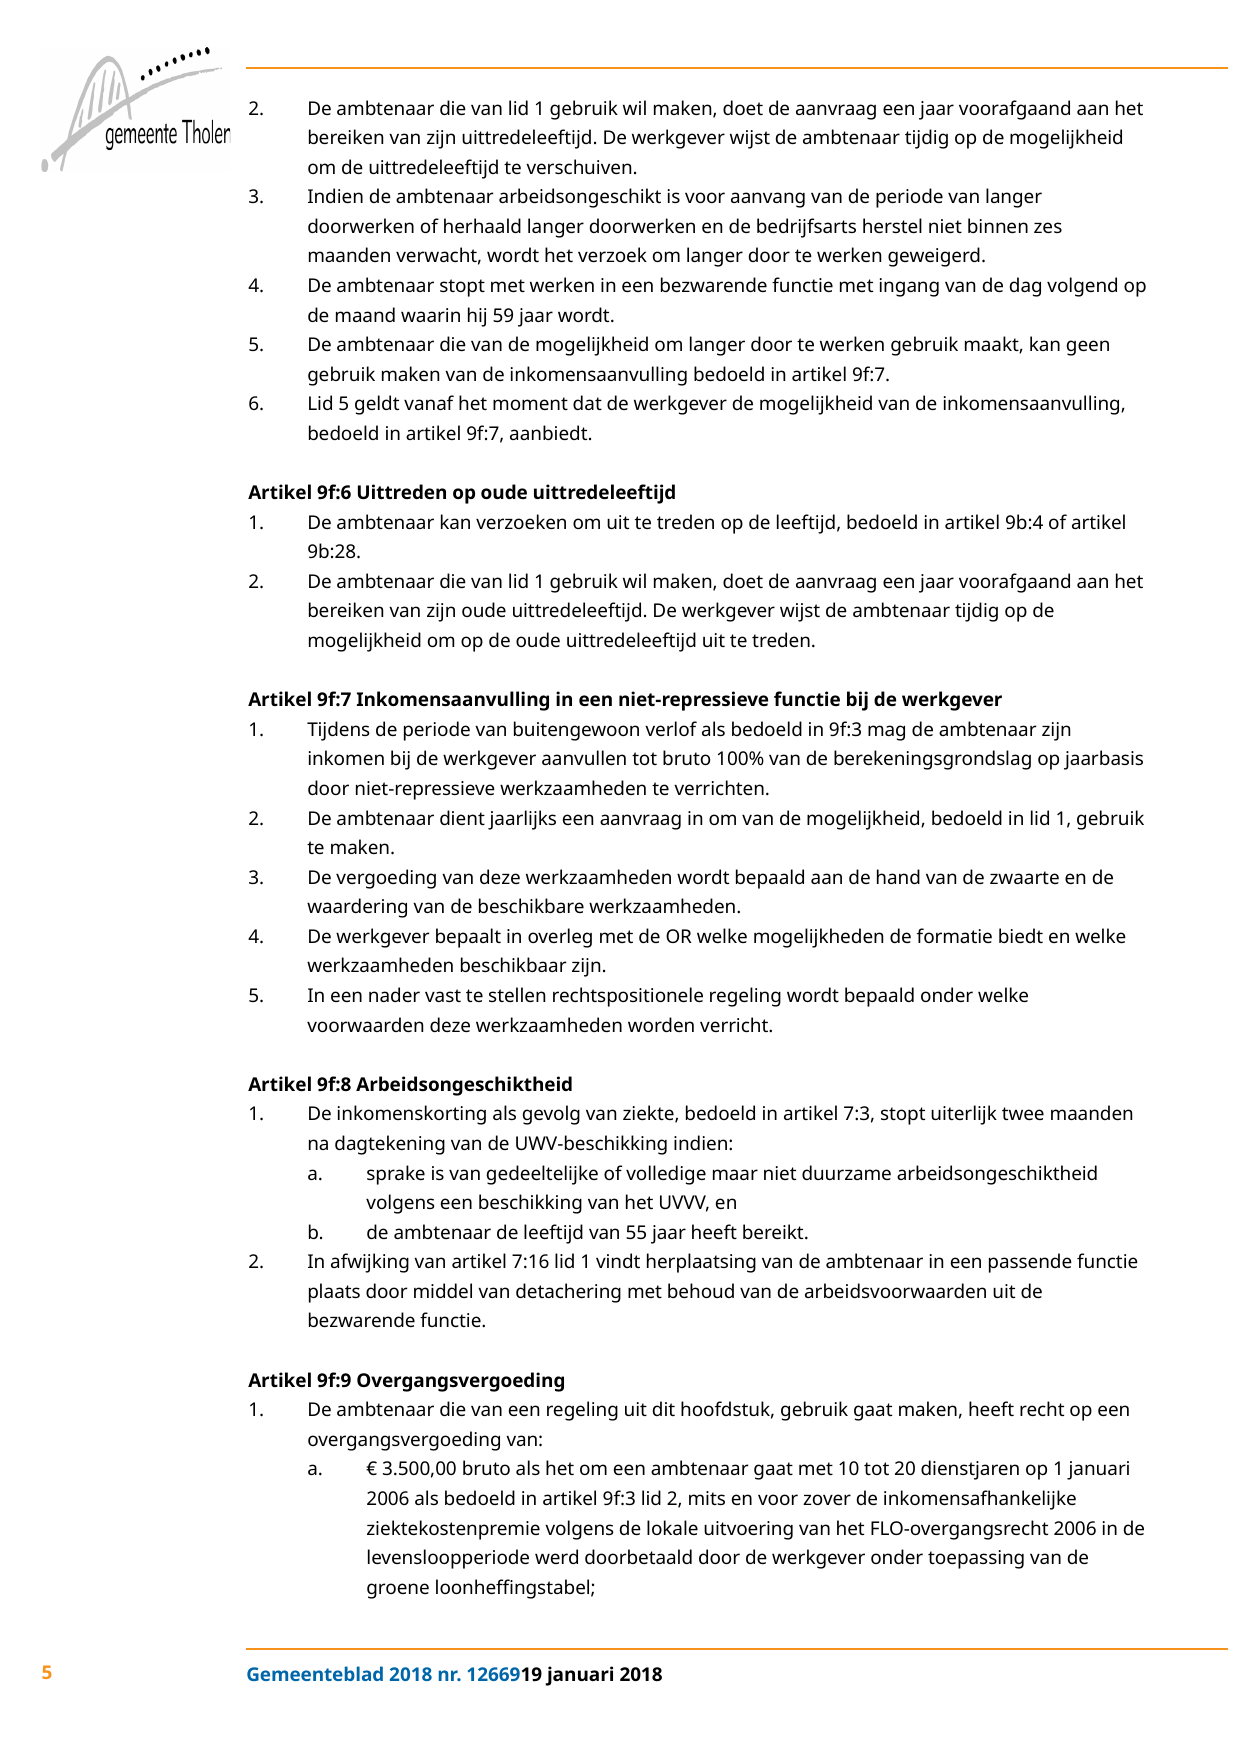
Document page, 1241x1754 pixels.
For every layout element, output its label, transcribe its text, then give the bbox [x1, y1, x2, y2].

list Indien de ambtenaar arbeidsongeschikt is voor aanvang van de periode van langer doorwerken of herhaald langer doorwerken en de bedrijfsarts herstel niet binnen zes maanden verwacht, wordt het verzoek om langer door te werken geweigerd. [248, 183, 1152, 268]
list De werkgever bepaalt in overleg met de OR welke mogelijkheden de formatie biedt en welke werkzaamheden beschikbaar zijn. [248, 923, 1152, 978]
list Tijdens de periode van buitengewoon verlof als bedoeld in 9f:3 mag de ambtenaar zijn inkomen bij de werkgever aanvullen tot bruto 100% van de berekeningsgrondslag op jaarbasis door niet-repressieve werkzaamheden te verrichten. [248, 716, 1152, 801]
list € 3.500,00 bruto als het om een ambtenaar gaat met 10 tot 20 dienstjaren op 1 januari 2006 als bedoeld in artikel 9f:3 lid 2, mits en voor zover de inkomensafhankelijke ziektekostenpremie volgens de lokale uitvoering van het FLO-overgangsrecht 2006 in de levensloopperiode werd doorbetaald door de werkgever onder toepassing van de groene loonheffingstabel; [307, 1456, 1152, 1600]
list de ambtenaar de leeftijd van 55 jaar heeft bereikt. [307, 1219, 1152, 1245]
list sprake is van gedeeltelijke of volledige maar niet duurzame arbeidsongeschiktheid volgens een beschikking van het UVVV, en [307, 1160, 1152, 1215]
list De ambtenaar die van lid 1 gebruik wil maken, doet de aanvraag een jaar voorafgaand aan het bereiken van zijn uittredeleeftijd. De werkgever wijst de ambtenaar tijdig op de mogelijkheid om de uittredeleeftijd te verschuiven. [248, 95, 1152, 180]
text Artikel 9f:7 Inkomensaanvulling in een niet-repressieve functie bij de werkgever [248, 686, 1152, 712]
list De ambtenaar die van lid 1 gebruik wil maken, doet de aanvraag een jaar voorafgaand aan het bereiken van zijn oude uittredeleeftijd. De werkgever wijst de ambtenaar tijdig op de mogelijkheid om op de oude uittredeleeftijd uit te treden. [248, 568, 1152, 653]
list De ambtenaar die van de mogelijkheid om langer door te werken gebruik maakt, kan geen gebruik maken van de inkomensaanvulling bedoeld in artikel 9f:7. [248, 331, 1152, 387]
text Artikel 9f:9 Overgangsvergoeding [248, 1367, 1152, 1393]
list De vergoeding van deze werkzaamheden wordt bepaald aan de hand van de zwaarte en de waardering van de beschikbare werkzaamheden. [248, 864, 1152, 919]
text Artikel 9f:6 Uittreden op oude uittredeleeftijd [248, 479, 1152, 505]
list De inkomenskorting als gevolg van ziekte, bedoeld in artikel 7:3, stopt uiterlijk twee maanden na dagtekening van de UWV-beschikking indien: [248, 1101, 1152, 1156]
list In een nader vast te stellen rechtspositionele regeling wordt bepaald onder welke voorwaarden deze werkzaamheden worden verricht. [248, 982, 1152, 1038]
list Lid 5 geldt vanaf het moment dat de werkgever de mogelijkheid van de inkomensaanvulling, bedoeld in artikel 9f:7, aanbiedt. [248, 391, 1152, 446]
list De ambtenaar stopt met werken in een bezwarende functie met ingang van de dag volgend op de maand waarin hij 59 jaar wordt. [248, 272, 1152, 328]
list De ambtenaar dient jaarlijks een aanvraag in om van de mogelijkheid, bedoeld in lid 1, gebruik te maken. [248, 805, 1152, 860]
list De ambtenaar kan verzoeken om uit te treden op de leeftijd, bedoeld in artikel 9b:4 of artikel 9b:28. [248, 509, 1152, 564]
picture [41, 47, 231, 172]
text Artikel 9f:8 Arbeidsongeschiktheid [248, 1071, 1152, 1097]
list In afwijking van artikel 7:16 lid 1 vindt herplaatsing van de ambtenaar in een passende functie plaats door middel van detachering met behoud van de arbeidsvoorwaarden uit de bezwarende functie. [248, 1248, 1152, 1333]
list De ambtenaar die van een regeling uit dit hoofdstuk, gebruik gaat maken, heeft recht op een overgangsvergoeding van: [248, 1396, 1152, 1452]
